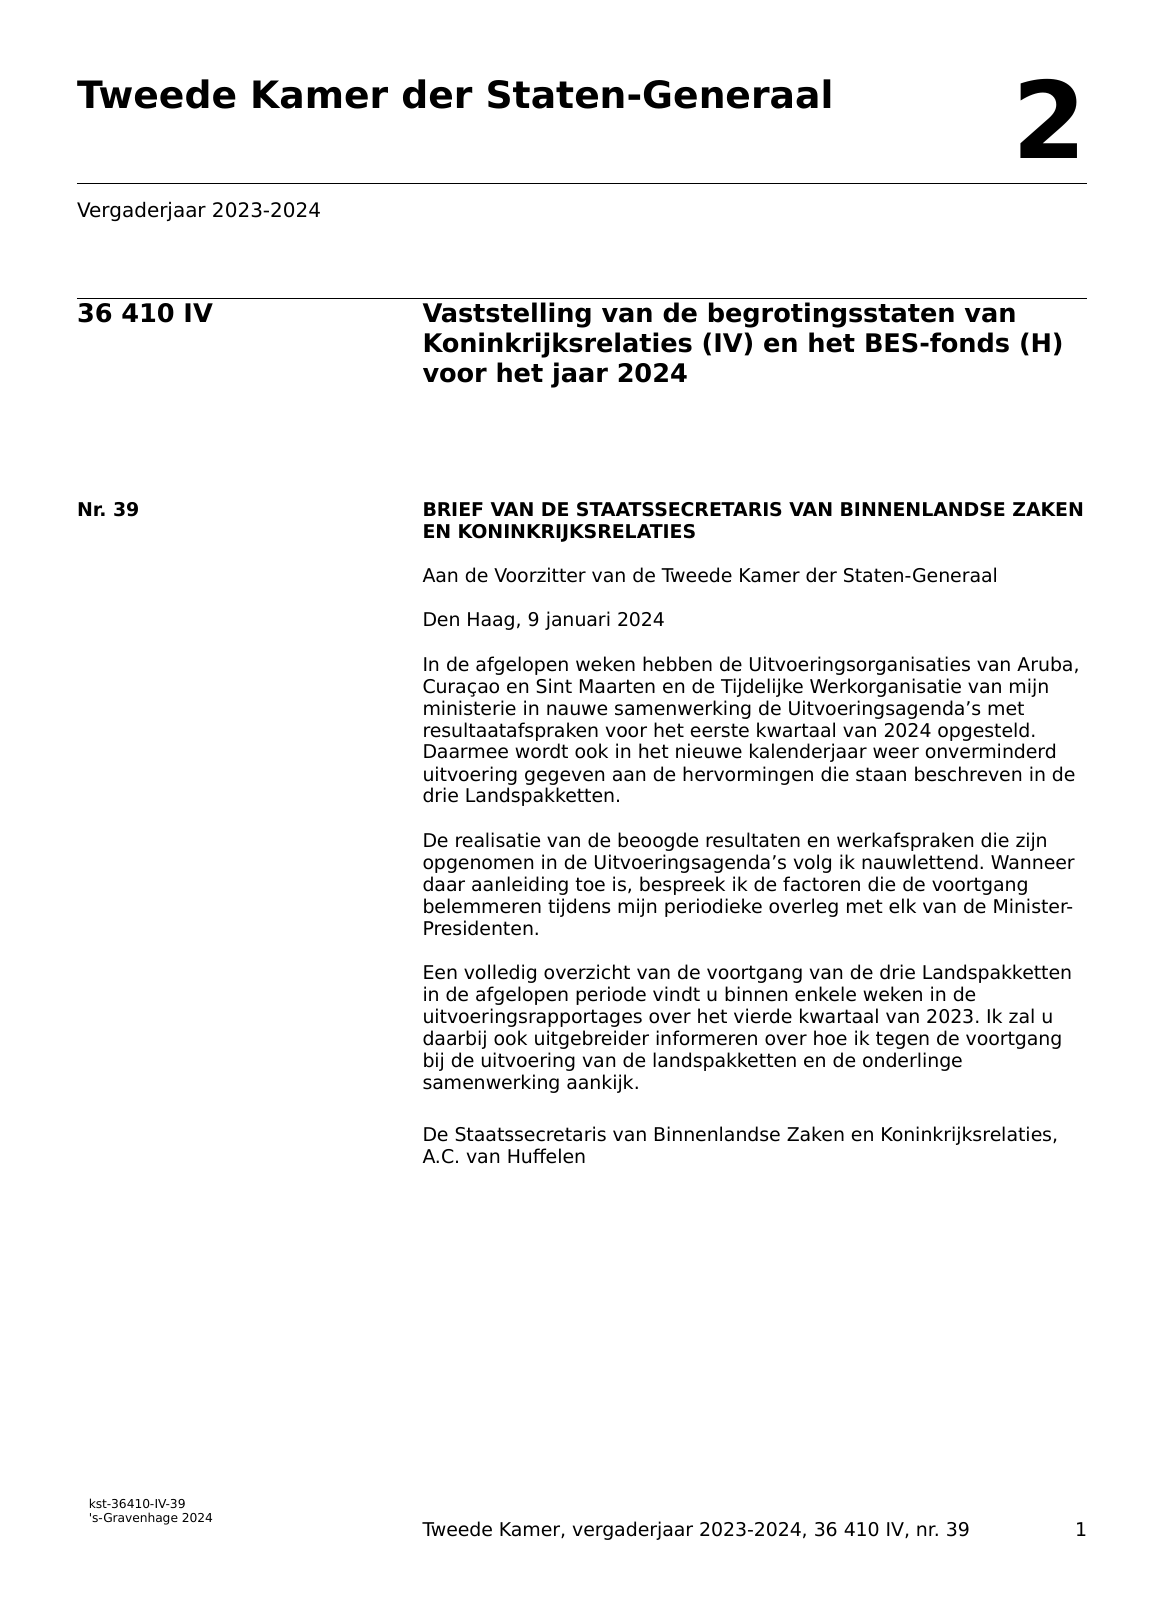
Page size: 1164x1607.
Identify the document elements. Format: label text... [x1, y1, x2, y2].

subtitle Nr. 39 BRIEF VAN DE STAATSSECRETARIS VAN BINNENLANDSE ZAKEN EN KONINKRIJKSRELATIES [77, 499, 1087, 543]
text In de afgelopen weken hebben de Uitvoeringsorganisaties van Aruba, Curaçao en Sint Maarten en de Tijdelijke Werkorganisatie van mijn ministerie in nauwe samenwerking de Uitvoeringsagenda’s met resultaatafspraken voor het eerste kwartaal van 2024 opgesteld. Daarmee wordt ook in het nieuwe kalenderjaar weer onverminderd uitvoering gegeven aan de hervormingen die staan beschreven in de drie Landspakketten. [422, 653, 1087, 807]
table_header Tweede Kamer der Staten-Generaal [77, 59, 886, 183]
text De realisatie van de beoogde resultaten en werkafspraken die zijn opgenomen in de Uitvoeringsagenda’s volg ik nauwlettend. Wanneer daar aanleiding toe is, bespreek ik de factoren die de voortgang belemmeren tijdens mijn periodieke overleg met elk van de Minister-Presidenten. [422, 829, 1087, 939]
subtitle 36 410 IV Vaststelling van de begrotingsstaten van Koninkrijksrelaties (IV) en het BES-fonds (H) voor het jaar 2024 [77, 299, 1087, 388]
text De Staatssecretaris van Binnenlandse Zaken en Koninkrijksrelaties, A.C. van Huffelen [422, 1123, 1087, 1167]
table_cell Vergaderjaar 2023-2024 [77, 184, 1087, 298]
text Den Haag, 9 januari 2024 [422, 609, 1087, 631]
text kst-36410-IV-39 [88, 1497, 323, 1511]
text 's-Gravenhage 2024 [88, 1511, 323, 1525]
text Aan de Voorzitter van de Tweede Kamer der Staten-Generaal [422, 565, 1087, 587]
table_header 2 [886, 59, 1087, 183]
text Een volledig overzicht van de voortgang van de drie Landspakketten in de afgelopen periode vindt u binnen enkele weken in de uitvoeringsrapportages over het vierde kwartaal van 2023. Ik zal u daarbij ook uitgebreider informeren over hoe ik tegen de voortgang bij de uitvoering van de landspakketten en de onderlinge samenwerking aankijk. [422, 962, 1087, 1093]
